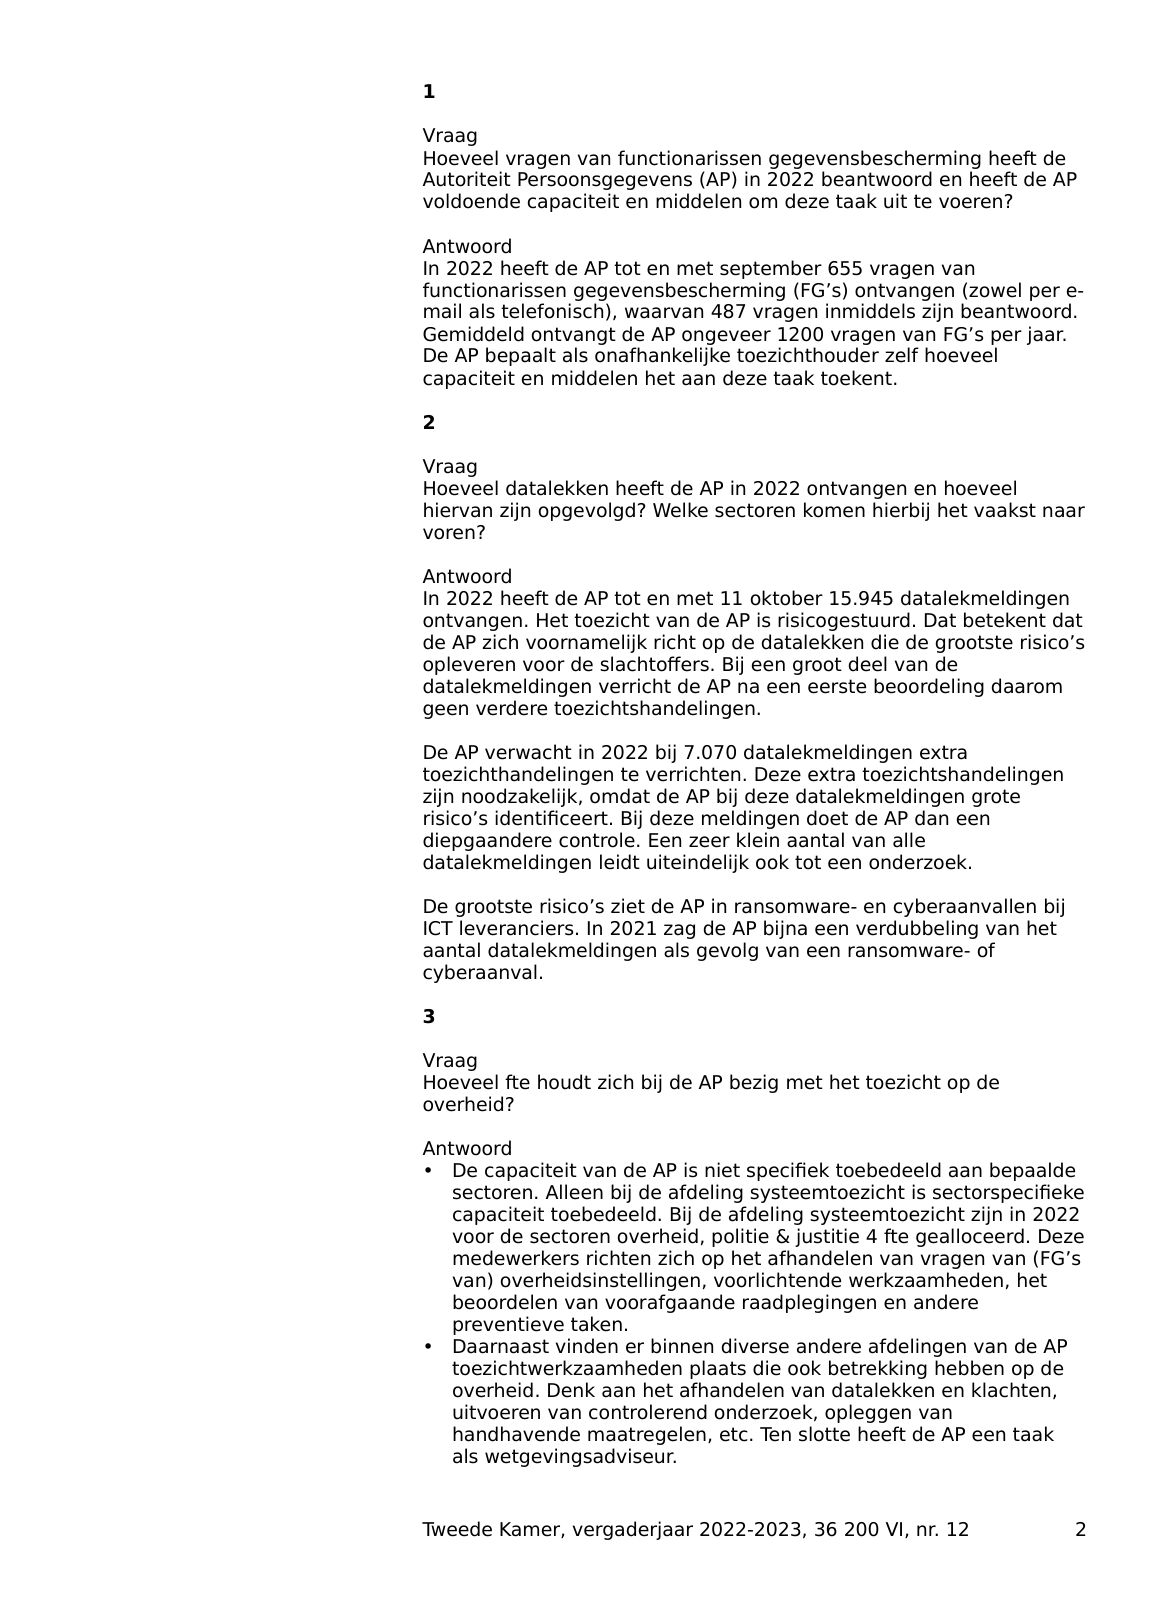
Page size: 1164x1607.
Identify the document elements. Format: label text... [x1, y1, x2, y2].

text Hoeveel vragen van functionarissen gegevensbescherming heeft de Autoriteit Persoonsgegevens (AP) in 2022 beantwoord en heeft de AP voldoende capaciteit en middelen om deze taak uit te voeren? [422, 147, 1087, 213]
subtitle 1 [422, 81, 1087, 103]
subtitle 3 [422, 1006, 1087, 1028]
text De grootste risico’s ziet de AP in ransomware- en cyberaanvallen bij ICT leveranciers. In 2021 zag de AP bijna een verdubbeling van het aantal datalekmeldingen als gevolg van een ransomware- of cyberaanval. [422, 896, 1087, 984]
text Antwoord [422, 236, 1087, 257]
text In 2022 heeft de AP tot en met september 655 vragen van functionarissen gegevensbescherming (FG’s) ontvangen (zowel per e-mail als telefonisch), waarvan 487 vragen inmiddels zijn beantwoord. Gemiddeld ontvangt de AP ongeveer 1200 vragen van FG’s per jaar. De AP bepaalt als onafhankelijke toezichthouder zelf hoeveel capaciteit en middelen het aan deze taak toekent. [422, 257, 1087, 389]
text • De capaciteit van de AP is niet specifiek toebedeeld aan bepaalde sectoren. Alleen bij de afdeling systeemtoezicht is sectorspecifieke capaciteit toebedeeld. Bij de afdeling systeemtoezicht zijn in 2022 voor de sectoren overheid, politie & justitie 4 fte gealloceerd. Deze medewerkers richten zich op het afhandelen van vragen van (FG’s van) overheidsinstellingen, voorlichtende werkzaamheden, het beoordelen van voorafgaande raadplegingen en andere preventieve taken. [422, 1160, 1087, 1336]
text • Daarnaast vinden er binnen diverse andere afdelingen van de AP toezichtwerkzaamheden plaats die ook betrekking hebben op de overheid. Denk aan het afhandelen van datalekken en klachten, uitvoeren van controlerend onderzoek, opleggen van handhavende maatregelen, etc. Ten slotte heeft de AP een taak als wetgevingsadviseur. [422, 1336, 1087, 1468]
text In 2022 heeft de AP tot en met 11 oktober 15.945 datalekmeldingen ontvangen. Het toezicht van de AP is risicogestuurd. Dat betekent dat de AP zich voornamelijk richt op de datalekken die de grootste risico’s opleveren voor de slachtoffers. Bij een groot deel van de datalekmeldingen verricht de AP na een eerste beoordeling daarom geen verdere toezichtshandelingen. [422, 588, 1087, 720]
text Vraag [422, 1050, 1087, 1072]
subtitle 2 [422, 412, 1087, 433]
text Vraag [422, 125, 1087, 147]
text Hoeveel datalekken heeft de AP in 2022 ontvangen en hoeveel hiervan zijn opgevolgd? Welke sectoren komen hierbij het vaakst naar voren? [422, 478, 1087, 544]
text De AP verwacht in 2022 bij 7.070 datalekmeldingen extra toezichthandelingen te verrichten. Deze extra toezichtshandelingen zijn noodzakelijk, omdat de AP bij deze datalekmeldingen grote risico’s identificeert. Bij deze meldingen doet de AP dan een diepgaandere controle. Een zeer klein aantal van alle datalekmeldingen leidt uiteindelijk ook tot een onderzoek. [422, 742, 1087, 874]
text Hoeveel fte houdt zich bij de AP bezig met het toezicht op de overheid? [422, 1072, 1087, 1116]
text Antwoord [422, 1138, 1087, 1160]
text Antwoord [422, 566, 1087, 588]
text Vraag [422, 456, 1087, 478]
